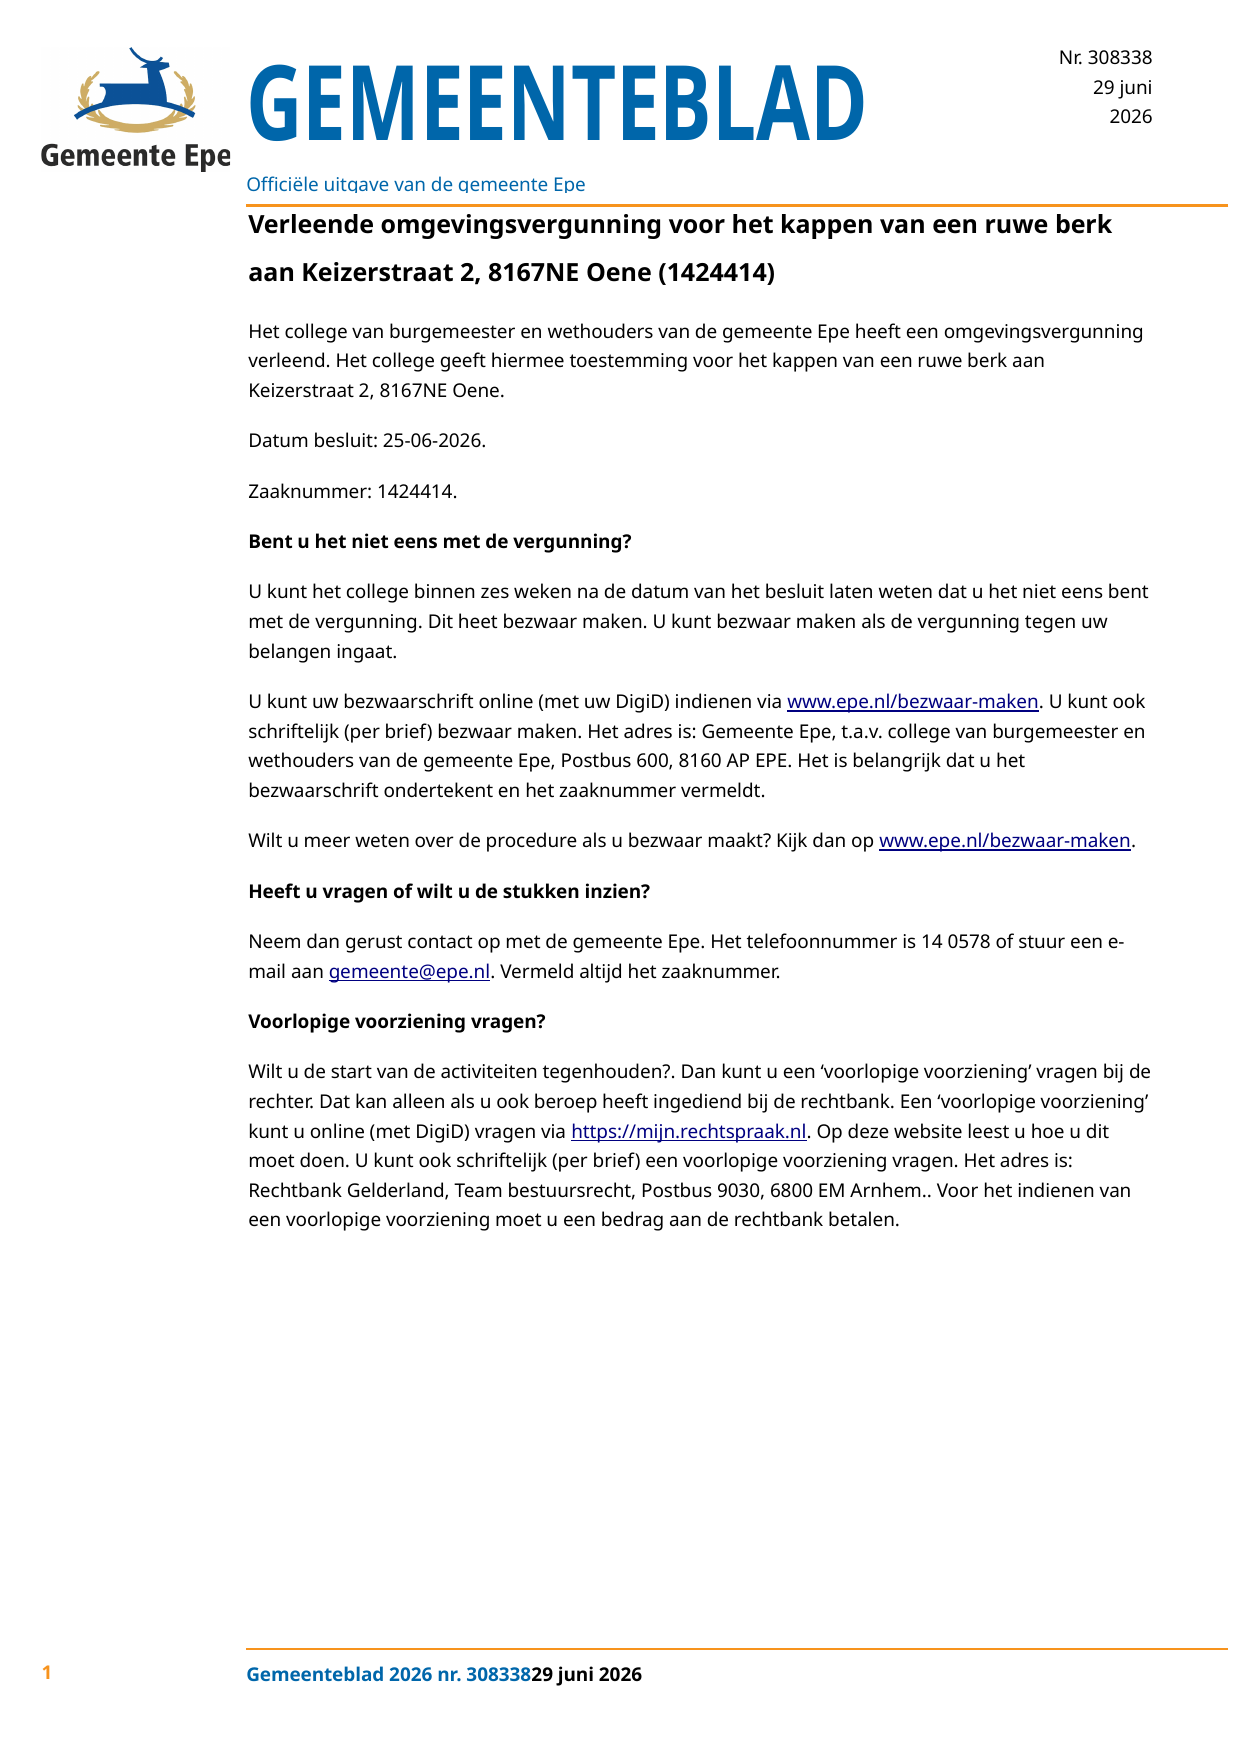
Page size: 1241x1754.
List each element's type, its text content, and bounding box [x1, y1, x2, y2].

text Voorlopige voorziening vragen? [248, 1008, 1152, 1034]
text Bent u het niet eens met de vergunning? [248, 528, 1152, 554]
text Wilt u de start van de activiteiten tegenhouden?. Dan kunt u een ‘voorlopige voorziening’ vragen bij de rechter. Dat kan alleen als u ook beroep heeft ingediend bij de rechtbank. Een ‘voorlopige voorziening’ kunt u online (met DigiD) vragen via https://mijn.rechtspraak.nl. Op deze website leest u hoe u dit moet doen. U kunt ook schriftelijk (per brief) een voorlopige voorziening vragen. Het adres is: Rechtbank Gelderland, Team bestuursrecht, Postbus 9030, 6800 EM Arnhem.. Voor het indienen van een voorlopige voorziening moet u een bedrag aan de rechtbank betalen. [248, 1059, 1152, 1232]
text Neem dan gerust contact op met de gemeente Epe. Het telefoonnummer is 14 0578 of stuur een e-mail aan gemeente@epe.nl. Vermeld altijd het zaaknummer. [248, 928, 1152, 984]
text Datum besluit: 25-06-2026. [248, 427, 1152, 453]
text Het college van burgemeester en wethouders van de gemeente Epe heeft een omgevingsvergunning verleend. Het college geeft hiermee toestemming voor het kappen van een ruwe berk aan Keizerstraat 2, 8167NE Oene. [248, 318, 1152, 403]
text U kunt het college binnen zes weken na de datum van het besluit laten weten dat u het niet eens bent met de vergunning. Dit heet bezwaar maken. U kunt bezwaar maken als de vergunning tegen uw belangen ingaat. [248, 579, 1152, 664]
text U kunt uw bezwaarschrift online (met uw DigiD) indienen via www.epe.nl/bezwaar-maken. U kunt ook schriftelijk (per brief) bezwaar maken. Het adres is: Gemeente Epe, t.a.v. college van burgemeester en wethouders van de gemeente Epe, Postbus 600, 8160 AP EPE. Het is belangrijk dat u het bezwaarschrift ondertekent en het zaaknummer vermeldt. [248, 688, 1152, 803]
text Wilt u meer weten over de procedure als u bezwaar maakt? Kijk dan op www.epe.nl/bezwaar-maken. [248, 827, 1152, 853]
text Verleende omgevingsvergunning voor het kappen van een ruwe berk aan Keizerstraat 2, 8167NE Oene (1424414) [248, 207, 1152, 288]
picture [41, 47, 231, 172]
text Heeft u vragen of wilt u de stukken inzien? [248, 878, 1152, 904]
text Zaaknummer: 1424414. [248, 478, 1152, 504]
